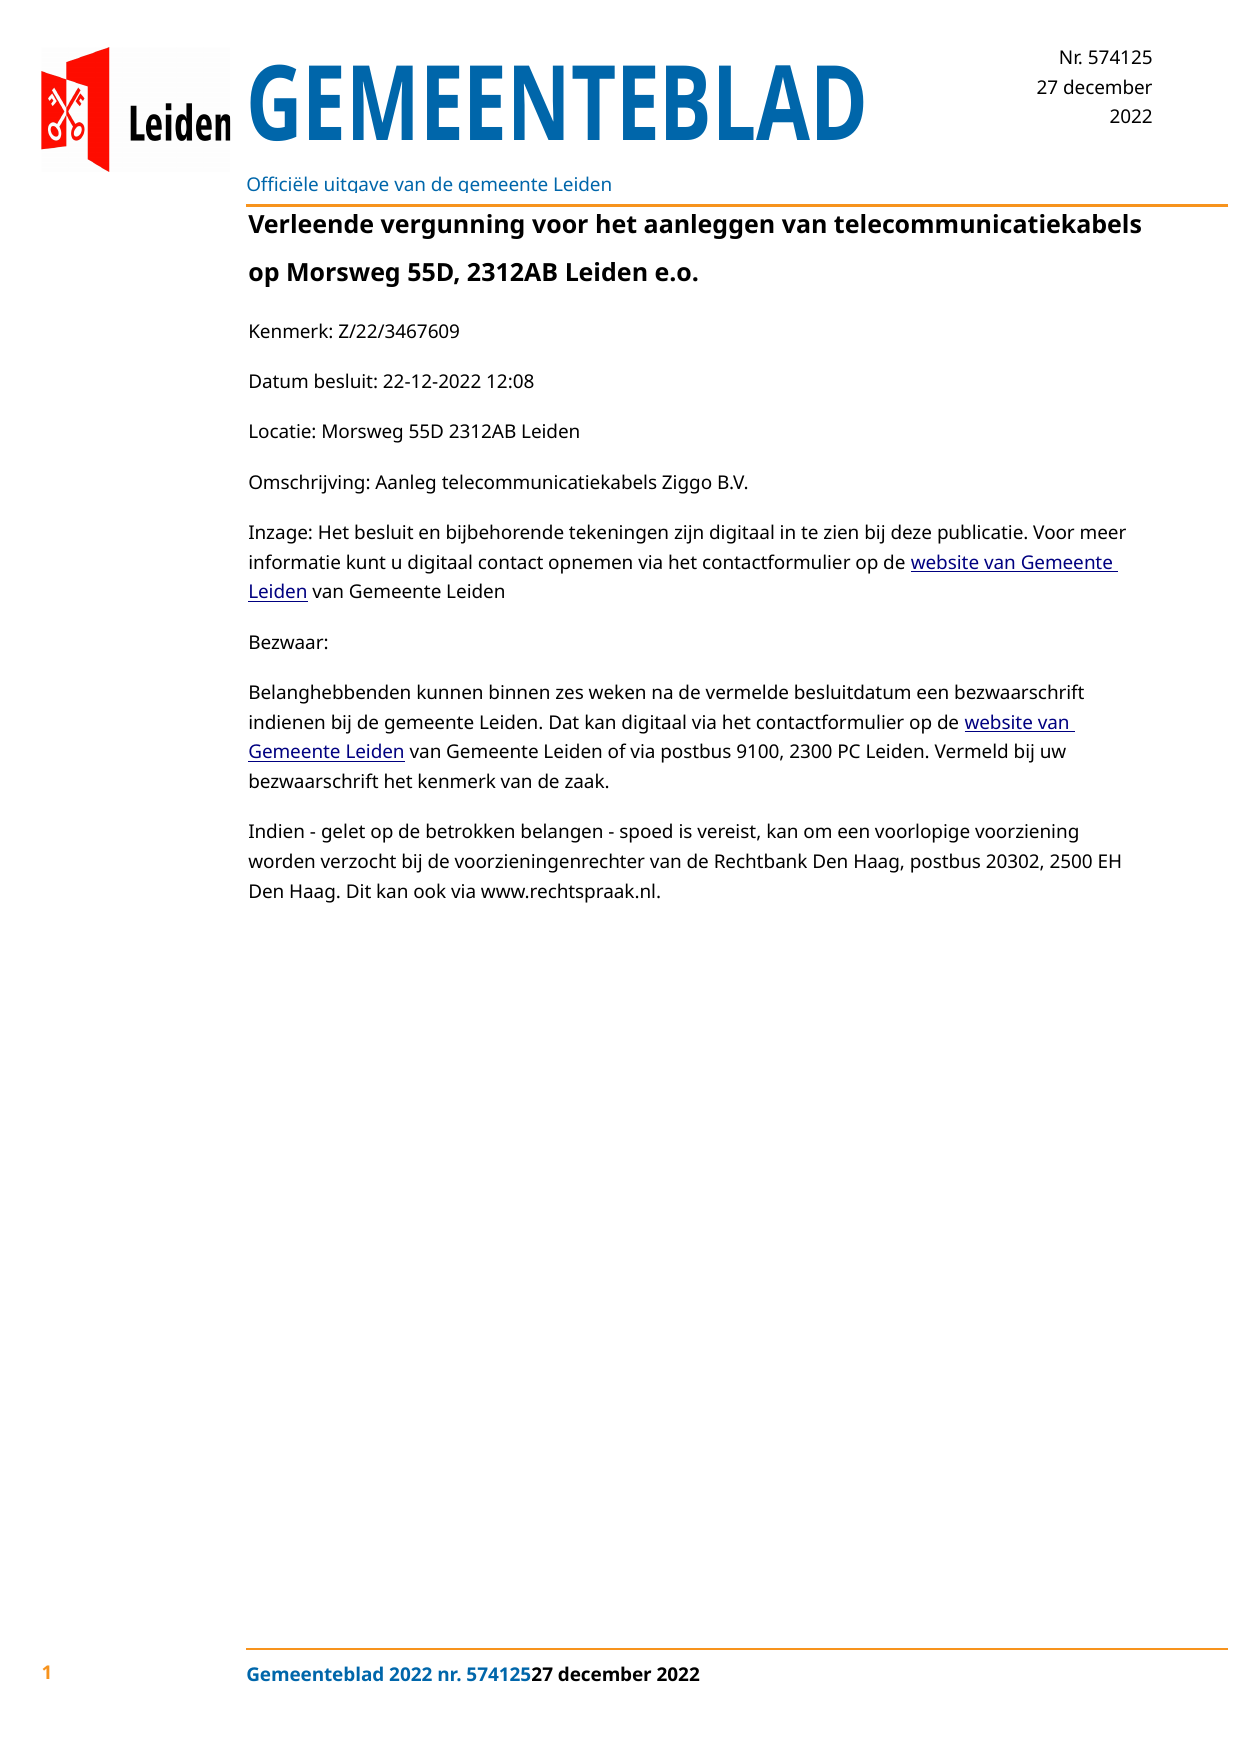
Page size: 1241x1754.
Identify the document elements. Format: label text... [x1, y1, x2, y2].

text Inzage: Het besluit en bijbehorende tekeningen zijn digitaal in te zien bij deze publicatie. Voor meer informatie kunt u digitaal contact opnemen via het contactformulier op de website van Gemeente Leiden van Gemeente Leiden [248, 519, 1152, 604]
text Kenmerk: Z/22/3467609 [248, 318, 1152, 344]
picture [41, 47, 231, 172]
text Indien - gelet op de betrokken belangen - spoed is vereist, kan om een voorlopige voorziening worden verzocht bij de voorzieningenrechter van de Rechtbank Den Haag, postbus 20302, 2500 EH Den Haag. Dit kan ook via www.rechtspraak.nl. [248, 819, 1152, 904]
text Verleende vergunning voor het aanleggen van telecommunicatiekabels op Morsweg 55D, 2312AB Leiden e.o. [248, 207, 1152, 288]
text Datum besluit: 22-12-2022 12:08 [248, 368, 1152, 394]
text Omschrijving: Aanleg telecommunicatiekabels Ziggo B.V. [248, 469, 1152, 495]
text Bezwaar: [248, 629, 1152, 655]
text Belanghebbenden kunnen binnen zes weken na de vermelde besluitdatum een bezwaarschrift indienen bij de gemeente Leiden. Dat kan digitaal via het contactformulier op de website van Gemeente Leiden van Gemeente Leiden of via postbus 9100, 2300 PC Leiden. Vermeld bij uw bezwaarschrift het kenmerk van de zaak. [248, 679, 1152, 794]
text Locatie: Morsweg 55D 2312AB Leiden [248, 419, 1152, 444]
